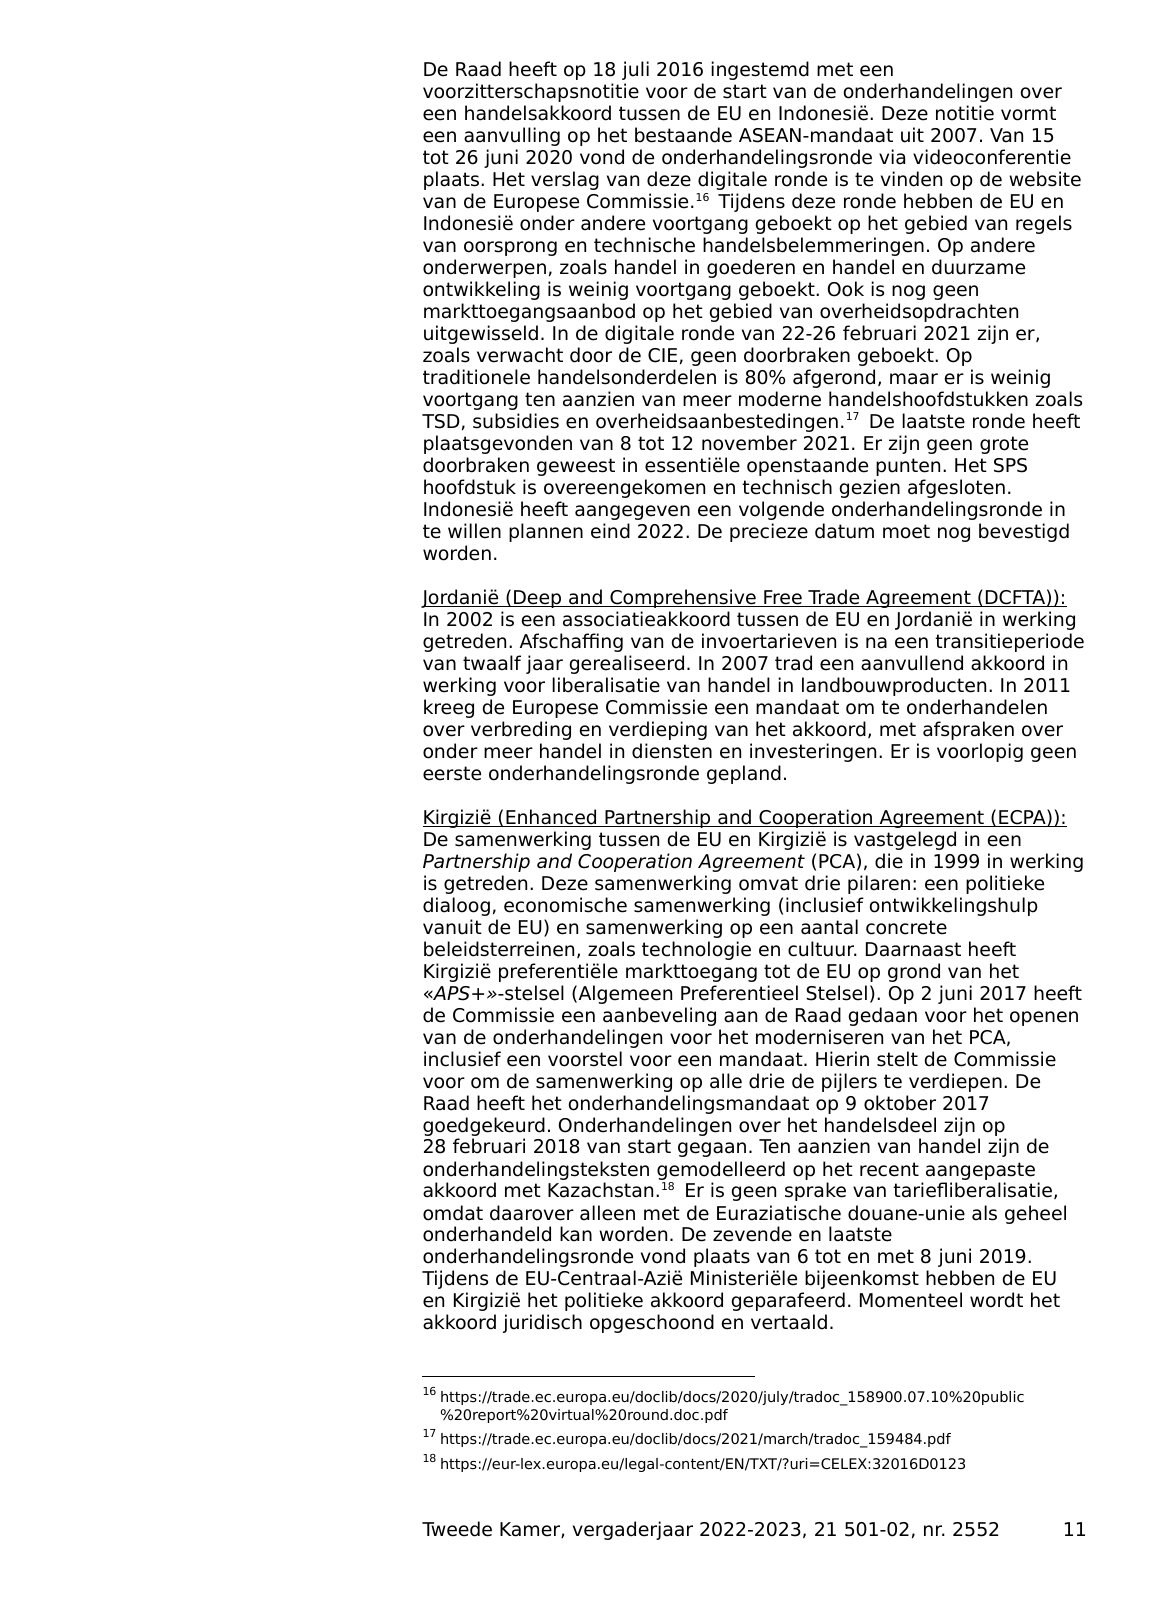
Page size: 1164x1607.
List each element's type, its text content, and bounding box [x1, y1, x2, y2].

text Jordanië (Deep and Comprehensive Free Trade Agreement (DCFTA)): [422, 587, 1087, 609]
text In 2002 is een associatieakkoord tussen de EU en Jordanië in werking getreden. Afschaffing van de invoertarieven is na een transitieperiode van twaalf jaar gerealiseerd. In 2007 trad een aanvullend akkoord in werking voor liberalisatie van handel in landbouwproducten. In 2011 kreeg de Europese Commissie een mandaat om te onderhandelen over verbreding en verdieping van het akkoord, met afspraken over onder meer handel in diensten en investeringen. Er is voorlopig geen eerste onderhandelingsronde gepland. [422, 609, 1087, 784]
text https://trade.ec.europa.eu/doclib/docs/2020/july/tradoc_158900.07.10%20public%20report%20virtual%20round.doc.pdf [422, 1385, 1087, 1424]
text De Raad heeft op 18 juli 2016 ingestemd met een voorzitterschapsnotitie voor de start van de onderhandelingen over een handelsakkoord tussen de EU en Indonesië. Deze notitie vormt een aanvulling op het bestaande ASEAN-mandaat uit 2007. Van 15 tot 26 juni 2020 vond de onderhandelingsronde via videoconferentie plaats. Het verslag van deze digitale ronde is te vinden op de website van de Europese Commissie. Tijdens deze ronde hebben de EU en Indonesië onder andere voortgang geboekt op het gebied van regels van oorsprong en technische handelsbelemmeringen. Op andere onderwerpen, zoals handel in goederen en handel en duurzame ontwikkeling is weinig voortgang geboekt. Ook is nog geen markttoegangsaanbod op het gebied van overheidsopdrachten uitgewisseld. In de digitale ronde van 22-26 februari 2021 zijn er, zoals verwacht door de CIE, geen doorbraken geboekt. Op traditionele handelsonderdelen is 80% afgerond, maar er is weinig voortgang ten aanzien van meer moderne handelshoofdstukken zoals TSD, subsidies en overheidsaanbestedingen. De laatste ronde heeft plaatsgevonden van 8 tot 12 november 2021. Er zijn geen grote doorbraken geweest in essentiële openstaande punten. Het SPS hoofdstuk is overeengekomen en technisch gezien afgesloten. Indonesië heeft aangegeven een volgende onderhandelingsronde in te willen plannen eind 2022. De precieze datum moet nog bevestigd worden. [422, 59, 1087, 564]
text https://trade.ec.europa.eu/doclib/docs/2021/march/tradoc_159484.pdf [422, 1427, 1087, 1449]
text https://eur-lex.europa.eu/legal-content/EN/TXT/?uri=CELEX:32016D0123 [422, 1452, 1087, 1474]
text Kirgizië (Enhanced Partnership and Cooperation Agreement (ECPA)): [422, 807, 1087, 829]
text De samenwerking tussen de EU en Kirgizië is vastgelegd in een Partnership and Cooperation Agreement (PCA), die in 1999 in werking is getreden. Deze samenwerking omvat drie pilaren: een politieke dialoog, economische samenwerking (inclusief ontwikkelingshulp vanuit de EU) en samenwerking op een aantal concrete beleidsterreinen, zoals technologie en cultuur. Daarnaast heeft Kirgizië preferentiële markttoegang tot de EU op grond van het «APS+»-stelsel (Algemeen Preferentieel Stelsel). Op 2 juni 2017 heeft de Commissie een aanbeveling aan de Raad gedaan voor het openen van de onderhandelingen voor het moderniseren van het PCA, inclusief een voorstel voor een mandaat. Hierin stelt de Commissie voor om de samenwerking op alle drie de pijlers te verdiepen. De Raad heeft het onderhandelingsmandaat op 9 oktober 2017 goedgekeurd. Onderhandelingen over het handelsdeel zijn op 28 februari 2018 van start gegaan. Ten aanzien van handel zijn de onderhandelingsteksten gemodelleerd op het recent aangepaste akkoord met Kazachstan. Er is geen sprake van tariefliberalisatie, omdat daarover alleen met de Euraziatische douane-unie als geheel onderhandeld kan worden. De zevende en laatste onderhandelingsronde vond plaats van 6 tot en met 8 juni 2019. Tijdens de EU-Centraal-Azië Ministeriële bijeenkomst hebben de EU en Kirgizië het politieke akkoord geparafeerd. Momenteel wordt het akkoord juridisch opgeschoond en vertaald. [422, 829, 1087, 1334]
